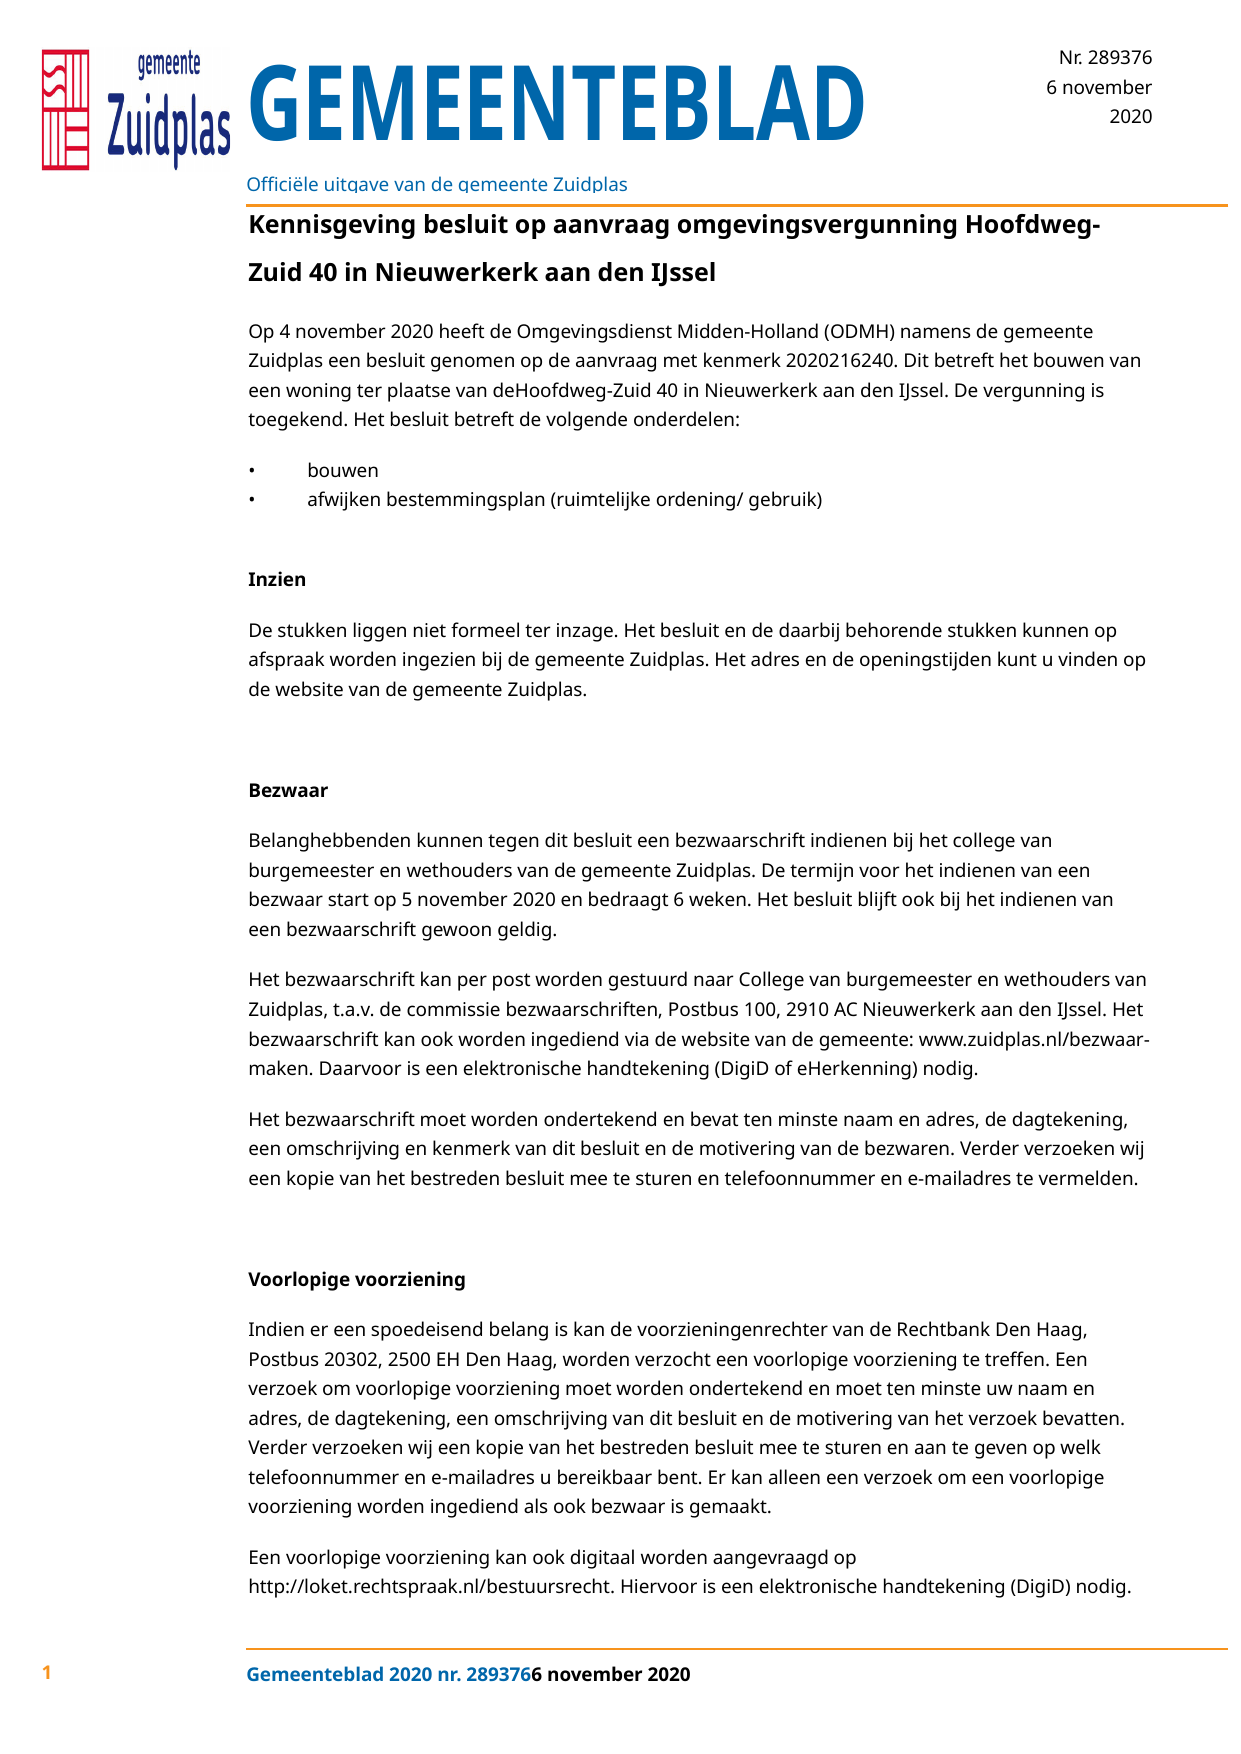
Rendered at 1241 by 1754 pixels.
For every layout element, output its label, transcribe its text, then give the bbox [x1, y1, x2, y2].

list bouwen [248, 457, 1152, 483]
text Het bezwaarschrift moet worden ondertekend en bevat ten minste naam en adres, de dagtekening, een omschrijving en kenmerk van dit besluit en de motivering van de bezwaren. Verder verzoeken wij een kopie van het bestreden besluit mee te sturen en telefoonnummer en e-mailadres te vermelden. [248, 1106, 1152, 1191]
text Een voorlopige voorziening kan ook digitaal worden aangevraagd op http://loket.rechtspraak.nl/bestuursrecht. Hiervoor is een elektronische handtekening (DigiD) nodig. [248, 1544, 1152, 1599]
text Op 4 november 2020 heeft de Omgevingsdienst Midden-Holland (ODMH) namens de gemeente Zuidplas een besluit genomen op de aanvraag met kenmerk 2020216240. Dit betreft het bouwen van een woning ter plaatse van deHoofdweg-Zuid 40 in Nieuwerkerk aan den IJssel. De vergunning is toegekend. Het besluit betreft de volgende onderdelen: [248, 318, 1152, 432]
text Inzien [248, 567, 1152, 592]
text Bezwaar [248, 777, 1152, 803]
text Voorlopige voorziening [248, 1266, 1152, 1292]
list afwijken bestemmingsplan (ruimtelijke ordening/ gebruik) [248, 487, 1152, 512]
text Kennisgeving besluit op aanvraag omgevingsvergunning Hoofdweg-Zuid 40 in Nieuwerkerk aan den IJssel [248, 207, 1152, 288]
picture [41, 47, 231, 172]
text De stukken liggen niet formeel ter inzage. Het besluit en de daarbij behorende stukken kunnen op afspraak worden ingezien bij de gemeente Zuidplas. Het adres en de openingstijden kunt u vinden op de website van de gemeente Zuidplas. [248, 617, 1152, 702]
text Belanghebbenden kunnen tegen dit besluit een bezwaarschrift indienen bij het college van burgemeester en wethouders van de gemeente Zuidplas. De termijn voor het indienen van een bezwaar start op 5 november 2020 en bedraagt 6 weken. Het besluit blijft ook bij het indienen van een bezwaarschrift gewoon geldig. [248, 827, 1152, 942]
text Het bezwaarschrift kan per post worden gestuurd naar College van burgemeester en wethouders van Zuidplas, t.a.v. de commissie bezwaarschriften, Postbus 100, 2910 AC Nieuwerkerk aan den IJssel. Het bezwaarschrift kan ook worden ingediend via de website van de gemeente: www.zuidplas.nl/bezwaar-maken. Daarvoor is een elektronische handtekening (DigiD of eHerkenning) nodig. [248, 967, 1152, 1081]
text Indien er een spoedeisend belang is kan de voorzieningenrechter van de Rechtbank Den Haag, Postbus 20302, 2500 EH Den Haag, worden verzocht een voorlopige voorziening te treffen. Een verzoek om voorlopige voorziening moet worden ondertekend en moet ten minste uw naam en adres, de dagtekening, een omschrijving van dit besluit en de motivering van het verzoek bevatten. Verder verzoeken wij een kopie van het bestreden besluit mee te sturen en aan te geven op welk telefoonnummer en e-mailadres u bereikbaar bent. Er kan alleen een verzoek om een voorlopige voorziening worden ingediend als ook bezwaar is gemaakt. [248, 1316, 1152, 1519]
